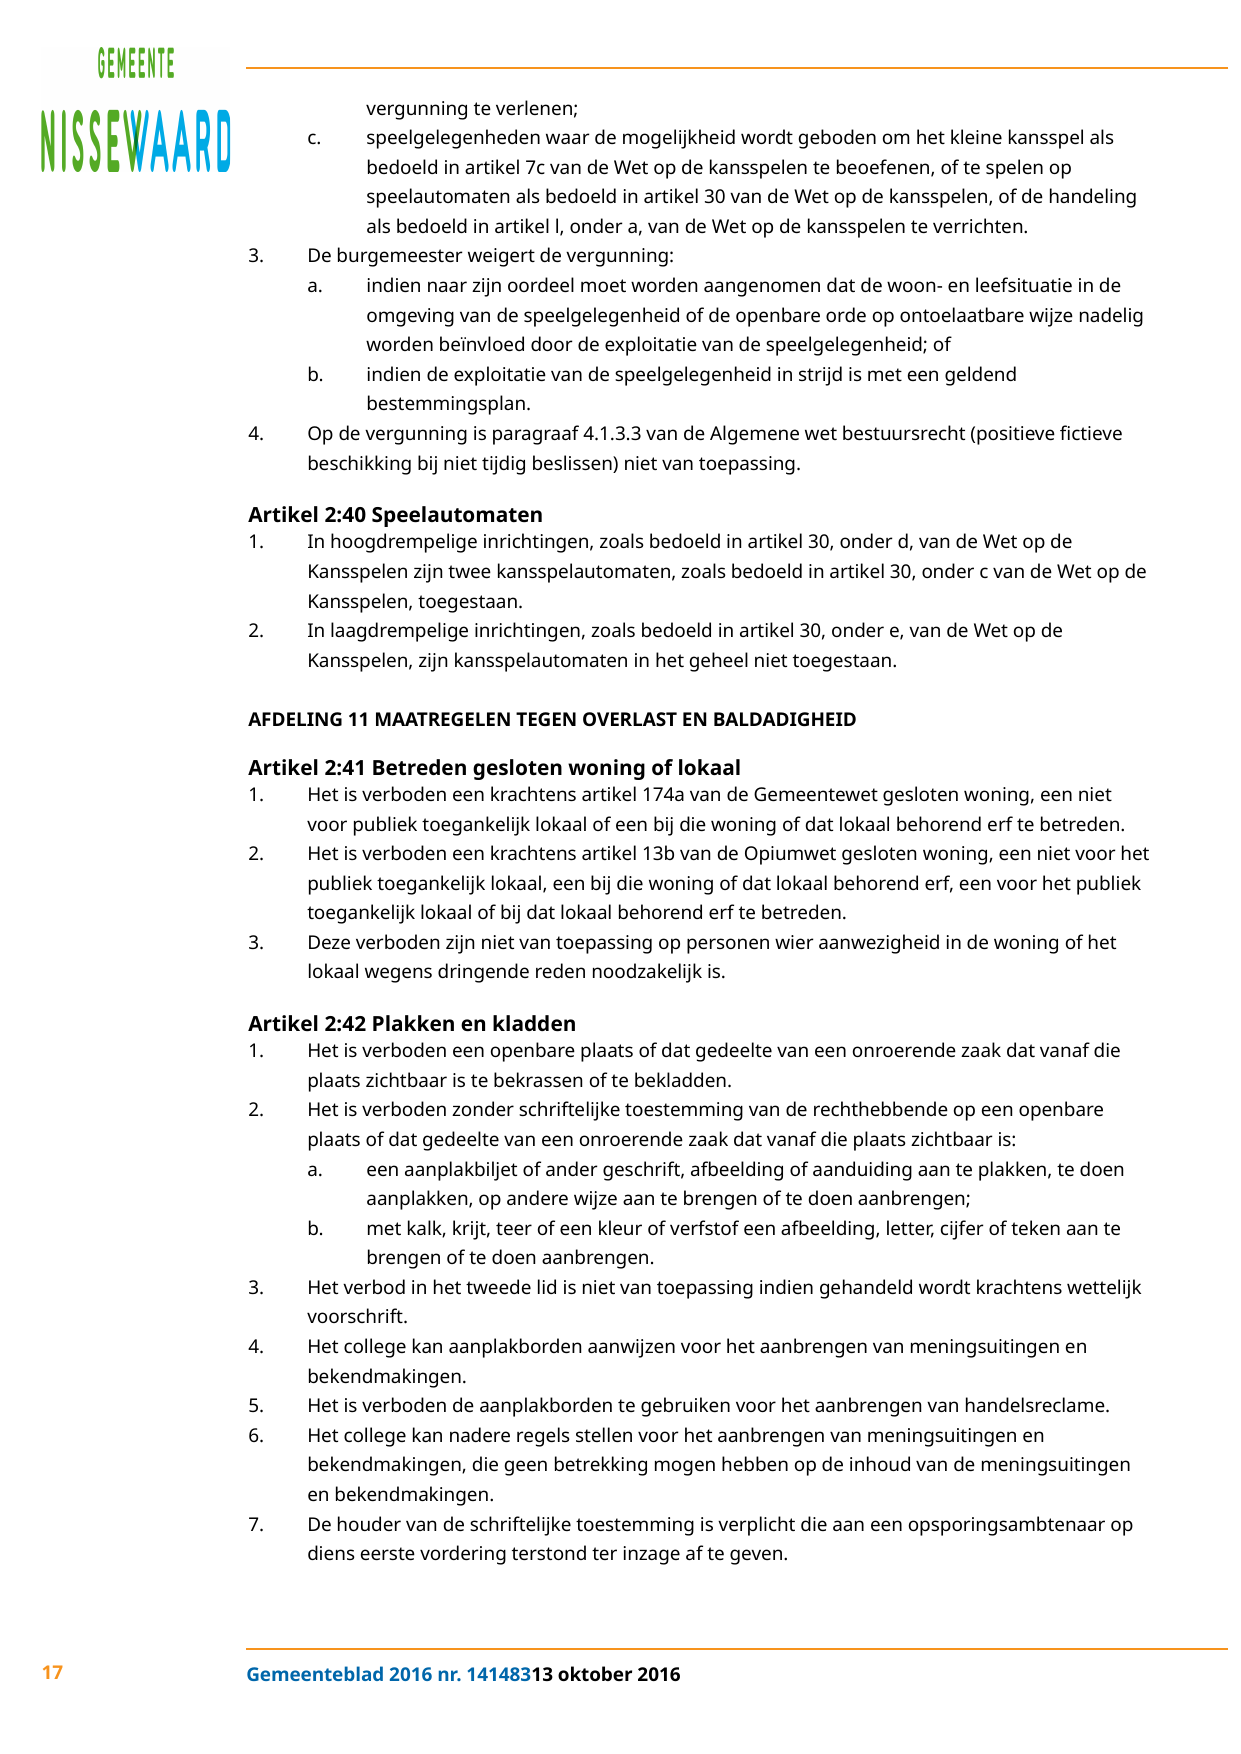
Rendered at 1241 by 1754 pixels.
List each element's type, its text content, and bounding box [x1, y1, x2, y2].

list In laagdrempelige inrichtingen, zoals bedoeld in artikel 30, onder e, van de Wet op de Kansspelen, zijn kansspelautomaten in het geheel niet toegestaan. [248, 617, 1152, 673]
picture [200, 151, 206, 172]
list Het college kan aanplakborden aanwijzen voor het aanbrengen van meningsuitingen en bekendmakingen. [248, 1333, 1152, 1389]
list indien naar zijn oordeel moet worden aangenomen dat de woon- en leefsituatie in de omgeving van de speelgelegenheid of de openbare orde op ontoelaatbare wijze nadelig worden beïnvloed door de exploitatie van de speelgelegenheid; of [307, 272, 1152, 357]
list Op de vergunning is paragraaf 4.1.3.3 van de Algemene wet bestuursrecht (positieve fictieve beschikking bij niet tijdig beslissen) niet van toepassing. [248, 420, 1152, 476]
list speelgelegenheden waar de mogelijkheid wordt geboden om het kleine kansspel als bedoeld in artikel 7c van de Wet op de kansspelen te beoefenen, of te spelen op speelautomaten als bedoeld in artikel 30 van de Wet op de kansspelen, of de handeling als bedoeld in artikel l, onder a, van de Wet op de kansspelen te verrichten. [307, 124, 1152, 239]
list Het is verboden een krachtens artikel 174a van de Gemeentewet gesloten woning, een niet voor publiek toegankelijk lokaal of een bij die woning of dat lokaal behorend erf te betreden. [248, 781, 1152, 836]
list Het verbod in het tweede lid is niet van toepassing indien gehandeld wordt krachtens wettelijk voorschrift. [248, 1274, 1152, 1329]
picture [154, 157, 165, 172]
picture [201, 122, 206, 138]
picture [176, 157, 187, 172]
list Deze verboden zijn niet van toepassing op personen wier aanwezigheid in de woning of het lokaal wegens dringende reden noodzakelijk is. [248, 929, 1152, 984]
list met kalk, krijt, teer of een kleur of verfstof een afbeelding, letter, cijfer of teken aan te brengen of te doen aanbrengen. [307, 1215, 1152, 1270]
list De houder van de schriftelijke toestemming is verplicht die aan een opsporingsambtenaar op diens eerste vordering terstond ter inzage af te geven. [248, 1511, 1152, 1566]
text Artikel 2:42 Plakken en kladden [248, 1009, 1152, 1037]
list een aanplakbiljet of ander geschrift, afbeelding of aanduiding aan te plakken, te doen aanplakken, op andere wijze aan te brengen of te doen aanbrengen; [307, 1156, 1152, 1211]
picture [222, 122, 227, 160]
list Het is verboden de aanplakborden te gebruiken voor het aanbrengen van handelsreclame. [248, 1392, 1152, 1418]
text Artikel 2:40 Speelautomaten [248, 500, 1152, 529]
list vergunning te verlenen; [307, 95, 1152, 121]
picture [41, 47, 231, 172]
list Het is verboden zonder schriftelijke toestemming van de rechthebbende op een openbare plaats of dat gedeelte van een onroerende zaak dat vanaf die plaats zichtbaar is: [248, 1097, 1152, 1152]
list Het is verboden een krachtens artikel 13b van de Opiumwet gesloten woning, een niet voor het publiek toegankelijk lokaal, een bij die woning of dat lokaal behorend erf, een voor het publiek toegankelijk lokaal of bij dat lokaal behorend erf te betreden. [248, 840, 1152, 925]
list De burgemeester weigert de vergunning: [248, 243, 1152, 268]
list indien de exploitatie van de speelgelegenheid in strijd is met een geldend bestemmingsplan. [307, 361, 1152, 416]
text Artikel 2:41 Betreden gesloten woning of lokaal [248, 753, 1152, 781]
list Het is verboden een openbare plaats of dat gedeelte van een onroerende zaak dat vanaf die plaats zichtbaar is te bekrassen of te bekladden. [248, 1037, 1152, 1093]
list Het college kan nadere regels stellen voor het aanbrengen van meningsuitingen en bekendmakingen, die geen betrekking mogen hebben op de inhoud van de meningsuitingen en bekendmakingen. [248, 1422, 1152, 1507]
list In hoogdrempelige inrichtingen, zoals bedoeld in artikel 30, onder d, van de Wet op de Kansspelen zijn twee kansspelautomaten, zoals bedoeld in artikel 30, onder c van de Wet op de Kansspelen, toegestaan. [248, 529, 1152, 613]
text AFDELING 11 MAATREGELEN TEGEN OVERLAST EN BALDADIGHEID [248, 706, 1152, 732]
